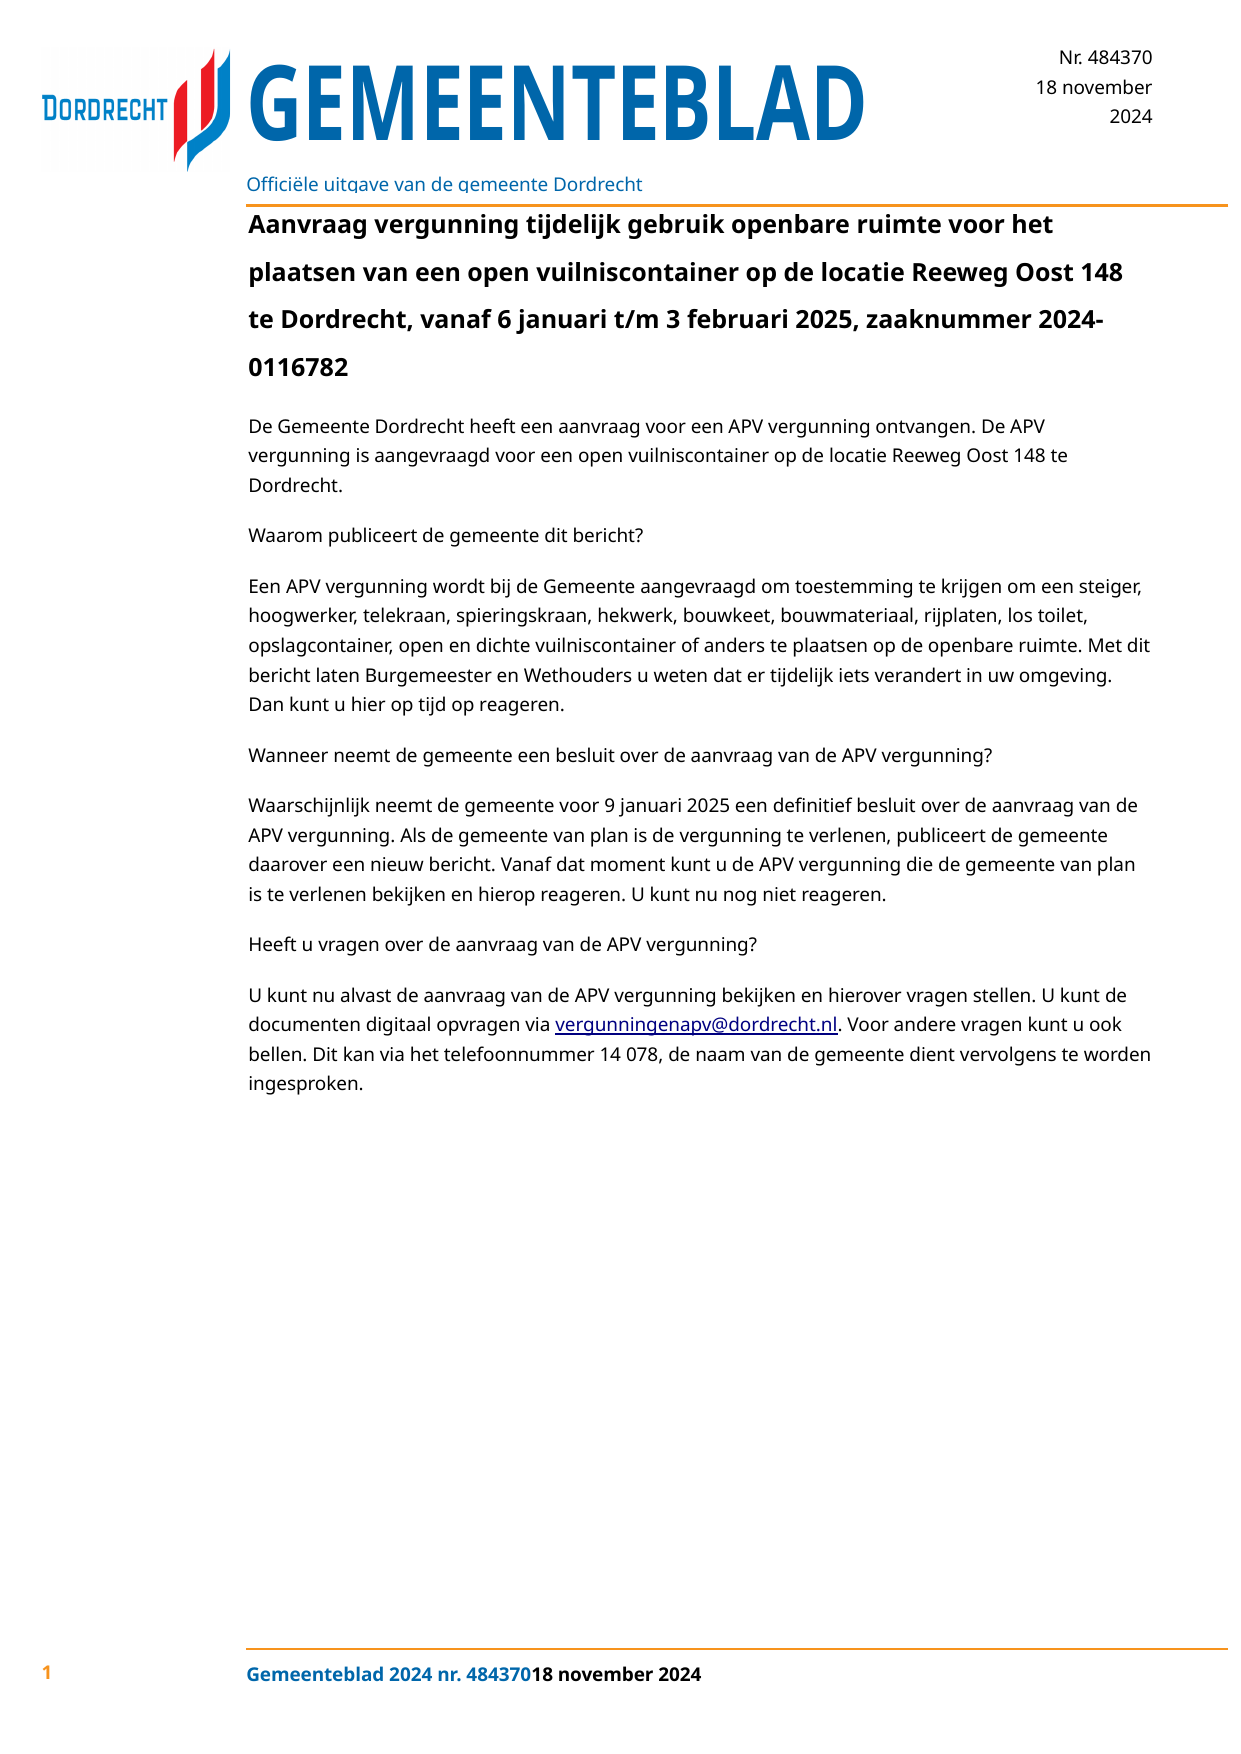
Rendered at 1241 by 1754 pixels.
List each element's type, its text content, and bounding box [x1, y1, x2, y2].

picture [41, 47, 231, 172]
text Waarom publiceert de gemeente dit bericht? [248, 523, 1152, 548]
text Aanvraag vergunning tijdelijk gebruik openbare ruimte voor het plaatsen van een open vuilniscontainer op de locatie Reeweg Oost 148 te Dordrecht, vanaf 6 januari t/m 3 februari 2025, zaaknummer 2024-0116782 [248, 207, 1152, 384]
text Een APV vergunning wordt bij de Gemeente aangevraagd om toestemming te krijgen om een steiger, hoogwerker, telekraan, spieringskraan, hekwerk, bouwkeet, bouwmateriaal, rijplaten, los toilet, opslagcontainer, open en dichte vuilniscontainer of anders te plaatsen op de openbare ruimte. Met dit bericht laten Burgemeester en Wethouders u weten dat er tijdelijk iets verandert in uw omgeving. Dan kunt u hier op tijd op reageren. [248, 573, 1152, 717]
text Heeft u vragen over de aanvraag van de APV vergunning? [248, 931, 1152, 957]
text De Gemeente Dordrecht heeft een aanvraag voor een APV vergunning ontvangen. De APV vergunning is aangevraagd voor een open vuilniscontainer op de locatie Reeweg Oost 148 te Dordrecht. [248, 413, 1152, 498]
text U kunt nu alvast de aanvraag van de APV vergunning bekijken en hierover vragen stellen. U kunt de documenten digitaal opvragen via vergunningenapv@dordrecht.nl. Voor andere vragen kunt u ook bellen. Dit kan via het telefoonnummer 14 078, de naam van de gemeente dient vervolgens te worden ingesproken. [248, 982, 1152, 1096]
text Waarschijnlijk neemt de gemeente voor 9 januari 2025 een definitief besluit over de aanvraag van de APV vergunning. Als de gemeente van plan is de vergunning te verlenen, publiceert de gemeente daarover een nieuw bericht. Vanaf dat moment kunt u de APV vergunning die de gemeente van plan is te verlenen bekijken en hierop reageren. U kunt nu nog niet reageren. [248, 792, 1152, 907]
text Wanneer neemt de gemeente een besluit over de aanvraag van de APV vergunning? [248, 742, 1152, 768]
